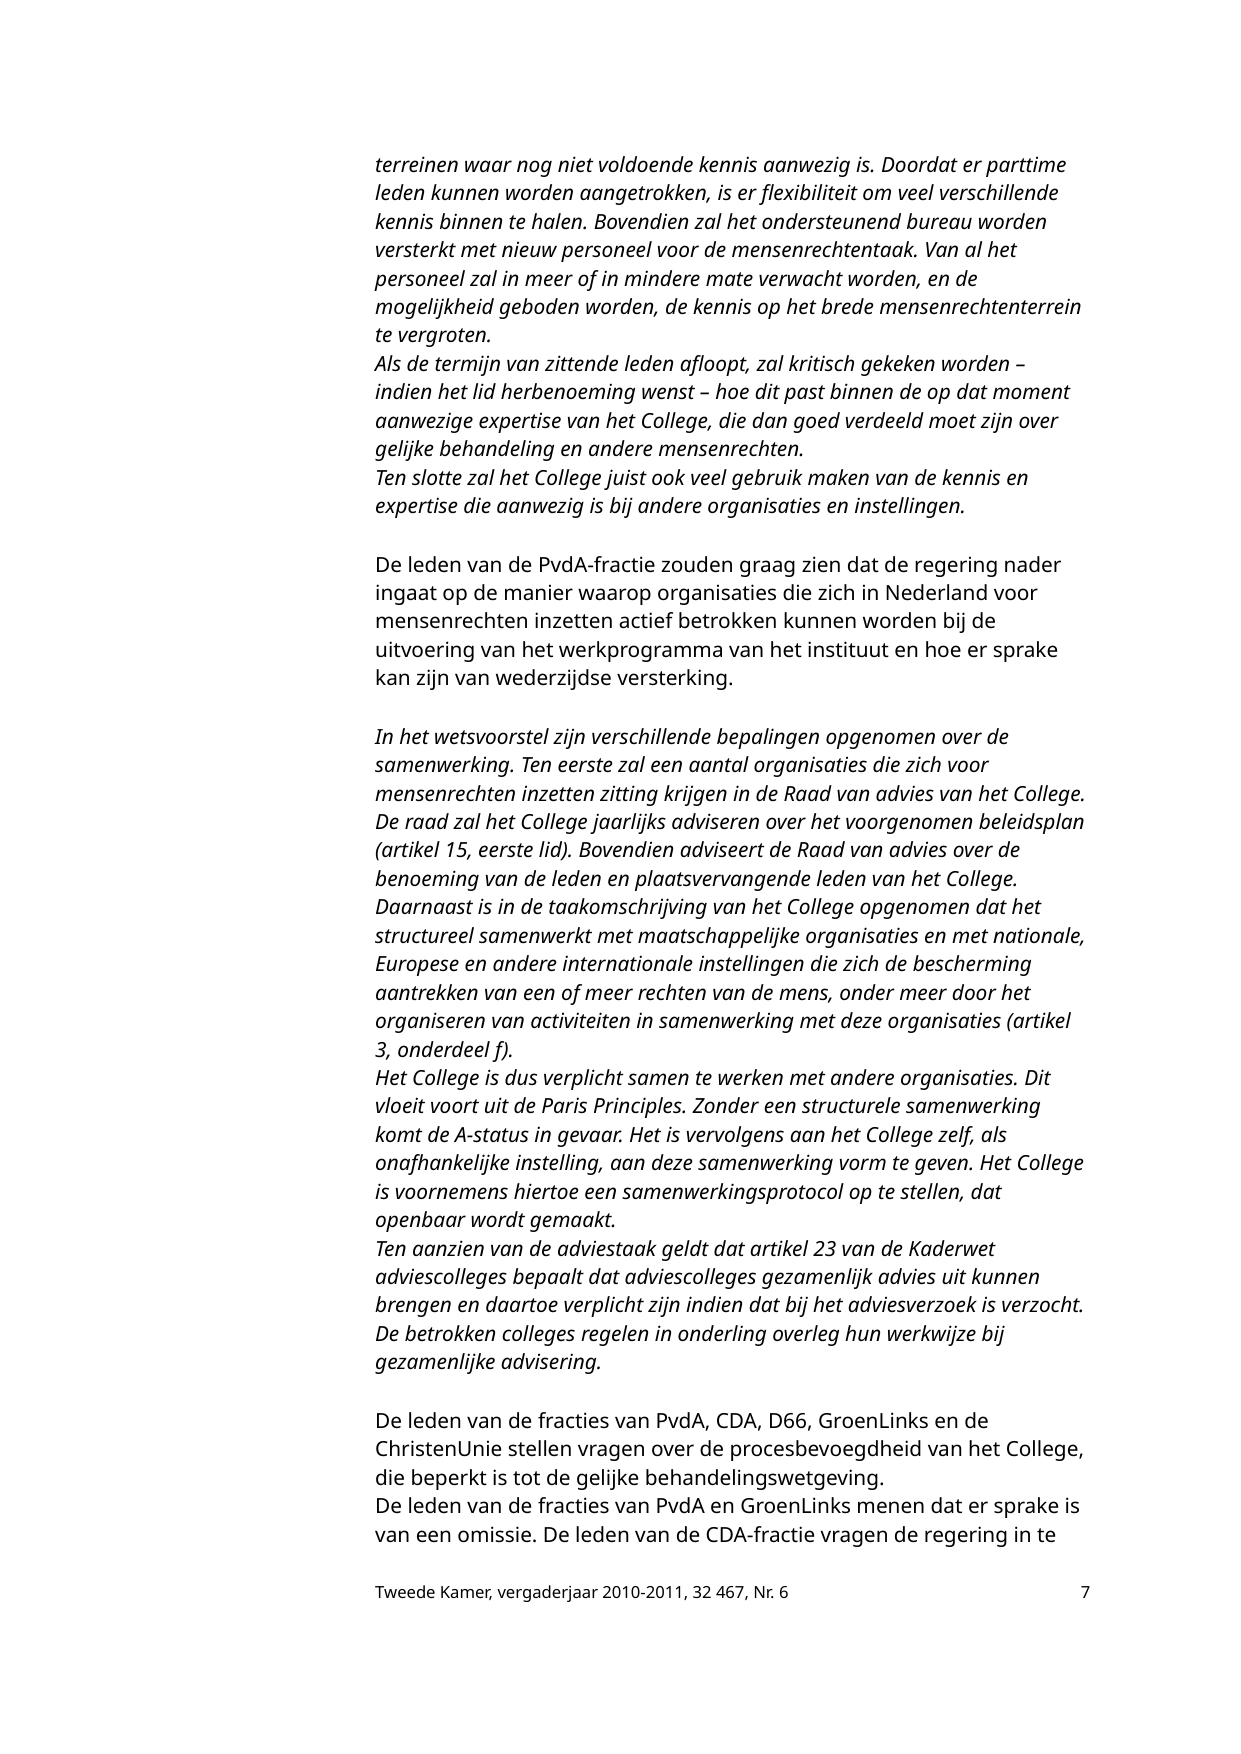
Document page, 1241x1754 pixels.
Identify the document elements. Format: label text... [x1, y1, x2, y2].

text Ten slotte zal het College juist ook veel gebruik maken van de kennis en expertise die aanwezig is bij andere organisaties en instellingen. [375, 463, 1090, 520]
text De leden van de PvdA-fractie zouden graag zien dat de regering nader ingaat op de manier waarop organisaties die zich in Nederland voor mensenrechten inzetten actief betrokken kunnen worden bij de uitvoering van het werkprogramma van het instituut en hoe er sprake kan zijn van wederzijdse versterking. [375, 550, 1090, 692]
text De leden van de fracties van PvdA, CDA, D66, GroenLinks en de ChristenUnie stellen vragen over de procesbevoegdheid van het College, die beperkt is tot de gelijke behandelingswetgeving. [375, 1406, 1090, 1491]
text In het wetsvoorstel zijn verschillende bepalingen opgenomen over de samenwerking. Ten eerste zal een aantal organisaties die zich voor mensenrechten inzetten zitting krijgen in de Raad van advies van het College. De raad zal het College jaarlijks adviseren over het voorgenomen beleidsplan (artikel 15, eerste lid). Bovendien adviseert de Raad van advies over de benoeming van de leden en plaatsvervangende leden van het College. [375, 722, 1090, 892]
text De leden van de fracties van PvdA en GroenLinks menen dat er sprake is van een omissie. De leden van de CDA-fractie vragen de regering in te [375, 1491, 1090, 1548]
text Als de termijn van zittende leden afloopt, zal kritisch gekeken worden – indien het lid herbenoeming wenst – hoe dit past binnen de op dat moment aanwezige expertise van het College, die dan goed verdeeld moet zijn over gelijke behandeling en andere mensenrechten. [375, 349, 1090, 463]
text terreinen waar nog niet voldoende kennis aanwezig is. Doordat er parttime leden kunnen worden aangetrokken, is er flexibiliteit om veel verschillende kennis binnen te halen. Bovendien zal het ondersteunend bureau worden versterkt met nieuw personeel voor de mensenrechtentaak. Van al het personeel zal in meer of in mindere mate verwacht worden, en de mogelijkheid geboden worden, de kennis op het brede mensenrechtenterrein te vergroten. [375, 150, 1090, 349]
text Ten aanzien van de adviestaak geldt dat artikel 23 van de Kaderwet adviescolleges bepaalt dat adviescolleges gezamenlijk advies uit kunnen brengen en daartoe verplicht zijn indien dat bij het adviesverzoek is verzocht. De betrokken colleges regelen in onderling overleg hun werkwijze bij gezamenlijke advisering. [375, 1234, 1090, 1376]
text Het College is dus verplicht samen te werken met andere organisaties. Dit vloeit voort uit de Paris Principles. Zonder een structurele samenwerking komt de A-status in gevaar. Het is vervolgens aan het College zelf, als onafhankelijke instelling, aan deze samenwerking vorm te geven. Het College is voornemens hiertoe een samenwerkingsprotocol op te stellen, dat openbaar wordt gemaakt. [375, 1063, 1090, 1234]
text Daarnaast is in de taakomschrijving van het College opgenomen dat het structureel samenwerkt met maatschappelijke organisaties en met nationale, Europese en andere internationale instellingen die zich de bescherming aantrekken van een of meer rechten van de mens, onder meer door het organiseren van activiteiten in samenwerking met deze organisaties (artikel 3, onderdeel f). [375, 892, 1090, 1063]
